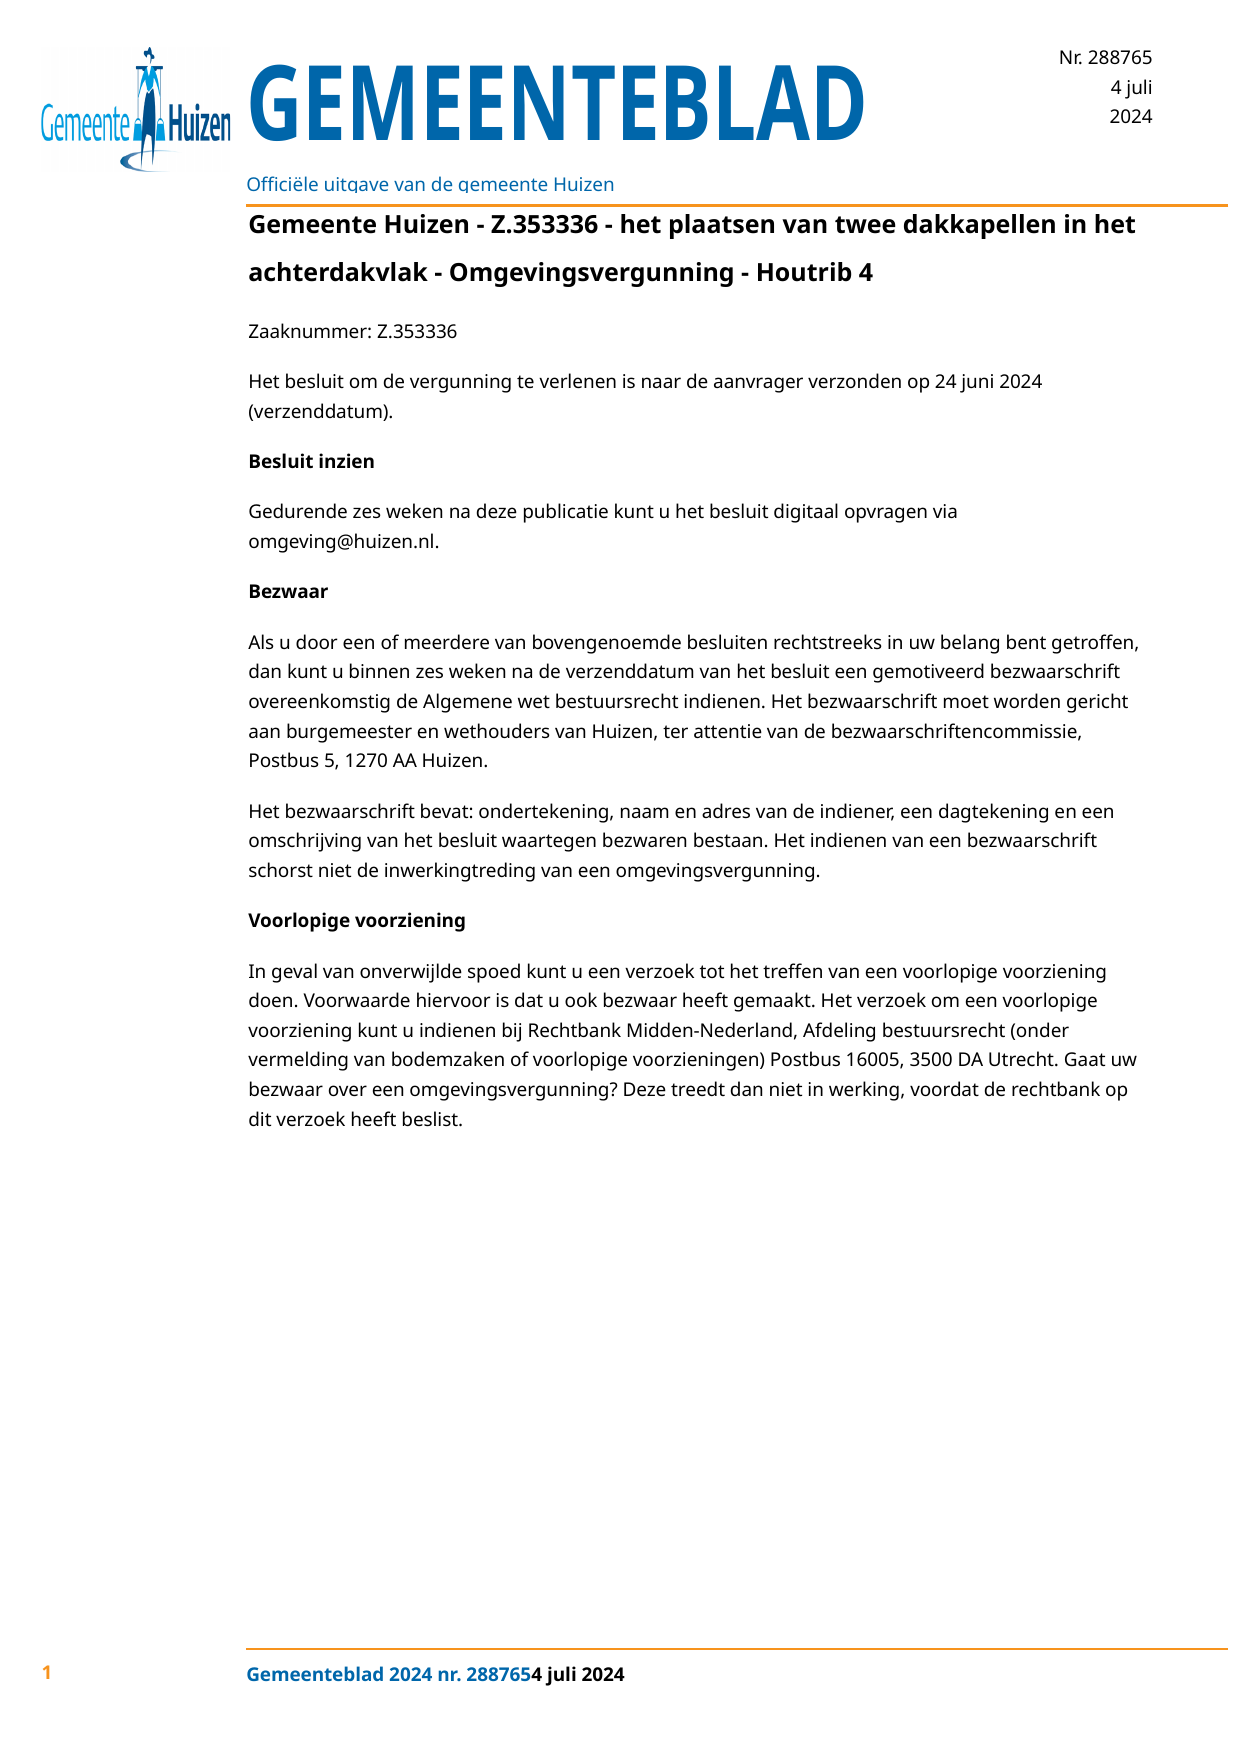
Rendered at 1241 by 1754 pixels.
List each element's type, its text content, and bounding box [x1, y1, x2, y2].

text Voorlopige voorziening [248, 907, 1152, 933]
text Gedurende zes weken na deze publicatie kunt u het besluit digitaal opvragen via omgeving@huizen.nl. [248, 499, 1152, 554]
text Bezwaar [248, 579, 1152, 604]
picture [41, 47, 231, 172]
text Zaaknummer: Z.353336 [248, 318, 1152, 344]
text Het besluit om de vergunning te verlenen is naar de aanvrager verzonden op 24 juni 2024 (verzenddatum). [248, 368, 1152, 424]
text In geval van onverwijlde spoed kunt u een verzoek tot het treffen van een voorlopige voorziening doen. Voorwaarde hiervoor is dat u ook bezwaar heeft gemaakt. Het verzoek om een voorlopige voorziening kunt u indienen bij Rechtbank Midden-Nederland, Afdeling bestuursrecht (onder vermelding van bodemzaken of voorlopige voorzieningen) Postbus 16005, 3500 DA Utrecht. Gaat uw bezwaar over een omgevingsvergunning? Deze treedt dan niet in werking, voordat de rechtbank op dit verzoek heeft beslist. [248, 958, 1152, 1132]
text Besluit inzien [248, 448, 1152, 474]
text Het bezwaarschrift bevat: ondertekening, naam en adres van de indiener, een dagtekening en een omschrijving van het besluit waartegen bezwaren bestaan. Het indienen van een bezwaarschrift schorst niet de inwerkingtreding van een omgevingsvergunning. [248, 798, 1152, 883]
text Gemeente Huizen - Z.353336 - het plaatsen van twee dakkapellen in het achterdakvlak - Omgevingsvergunning - Houtrib 4 [248, 207, 1152, 288]
text Als u door een of meerdere van bovengenoemde besluiten rechtstreeks in uw belang bent getroffen, dan kunt u binnen zes weken na de verzenddatum van het besluit een gemotiveerd bezwaarschrift overeenkomstig de Algemene wet bestuursrecht indienen. Het bezwaarschrift moet worden gericht aan burgemeester en wethouders van Huizen, ter attentie van de bezwaarschriftencommissie, Postbus 5, 1270 AA Huizen. [248, 629, 1152, 773]
